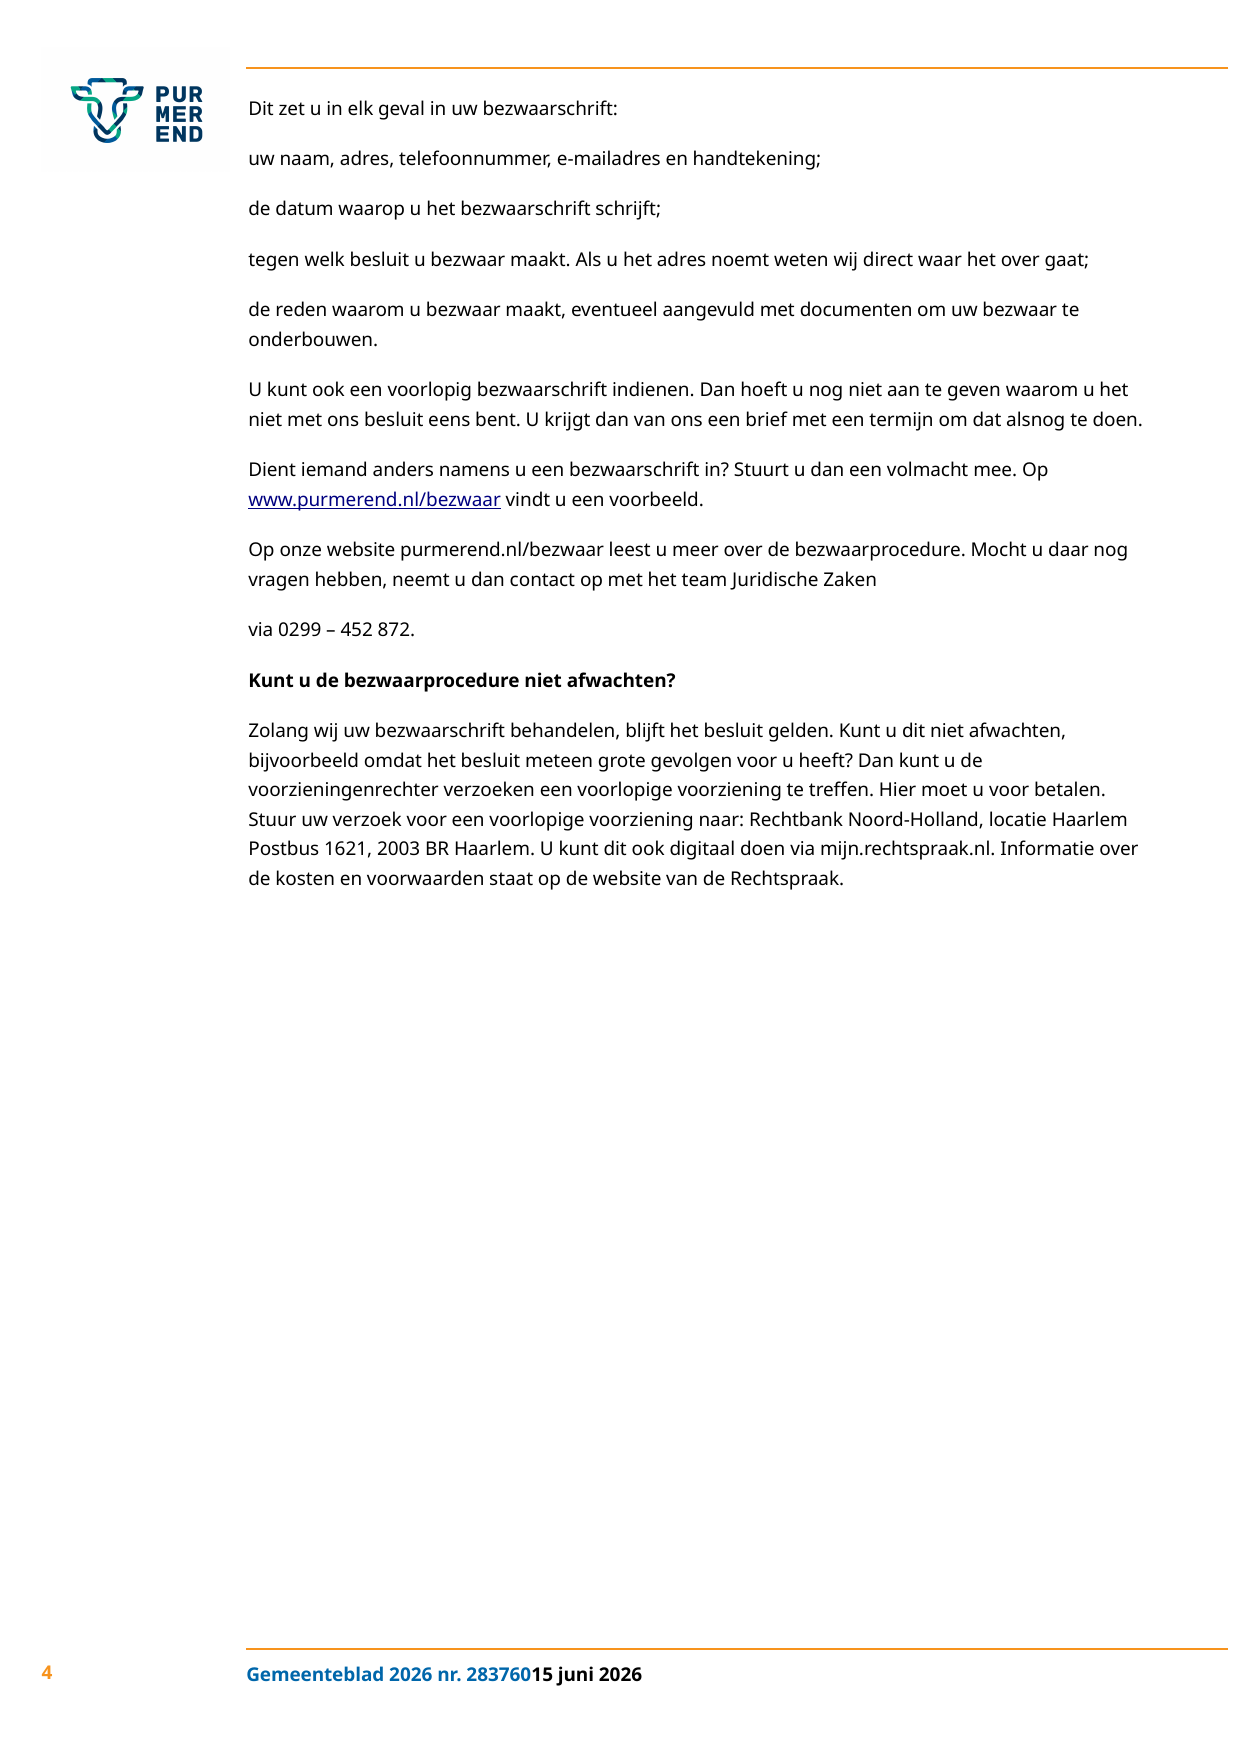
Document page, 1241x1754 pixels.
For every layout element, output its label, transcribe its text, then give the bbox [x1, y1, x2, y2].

text via 0299 – 452 872. [248, 616, 1152, 642]
text Dient iemand anders namens u een bezwaarschrift in? Stuurt u dan een volmacht mee. Op www.purmerend.nl/bezwaar vindt u een voorbeeld. [248, 456, 1152, 512]
text de reden waarom u bezwaar maakt, eventueel aangevuld met documenten om uw bezwaar te onderbouwen. [248, 296, 1152, 352]
text uw naam, adres, telefoonnummer, e-mailadres en handtekening; [248, 145, 1152, 171]
text U kunt ook een voorlopig bezwaarschrift indienen. Dan hoeft u nog niet aan te geven waarom u het niet met ons besluit eens bent. U krijgt dan van ons een brief met een termijn om dat alsnog te doen. [248, 376, 1152, 432]
text Op onze website purmerend.nl/bezwaar leest u meer over de bezwaarprocedure. Mocht u daar nog vragen hebben, neemt u dan contact op met het team Juridische Zaken [248, 536, 1152, 592]
text Dit zet u in elk geval in uw bezwaarschrift: [248, 95, 1152, 121]
text Kunt u de bezwaarprocedure niet afwachten? [248, 667, 1152, 693]
text tegen welk besluit u bezwaar maakt. Als u het adres noemt weten wij direct waar het over gaat; [248, 246, 1152, 272]
text Zolang wij uw bezwaarschrift behandelen, blijft het besluit gelden. Kunt u dit niet afwachten, bijvoorbeeld omdat het besluit meteen grote gevolgen voor u heeft? Dan kunt u de voorzieningenrechter verzoeken een voorlopige voorziening te treffen. Hier moet u voor betalen. Stuur uw verzoek voor een voorlopige voorziening naar: Rechtbank Noord-Holland, locatie Haarlem Postbus 1621, 2003 BR Haarlem. U kunt dit ook digitaal doen via mijn.rechtspraak.nl. Informatie over de kosten en voorwaarden staat op de website van de Rechtspraak. [248, 717, 1152, 891]
picture [41, 47, 231, 172]
text de datum waarop u het bezwaarschrift schrijft; [248, 196, 1152, 221]
